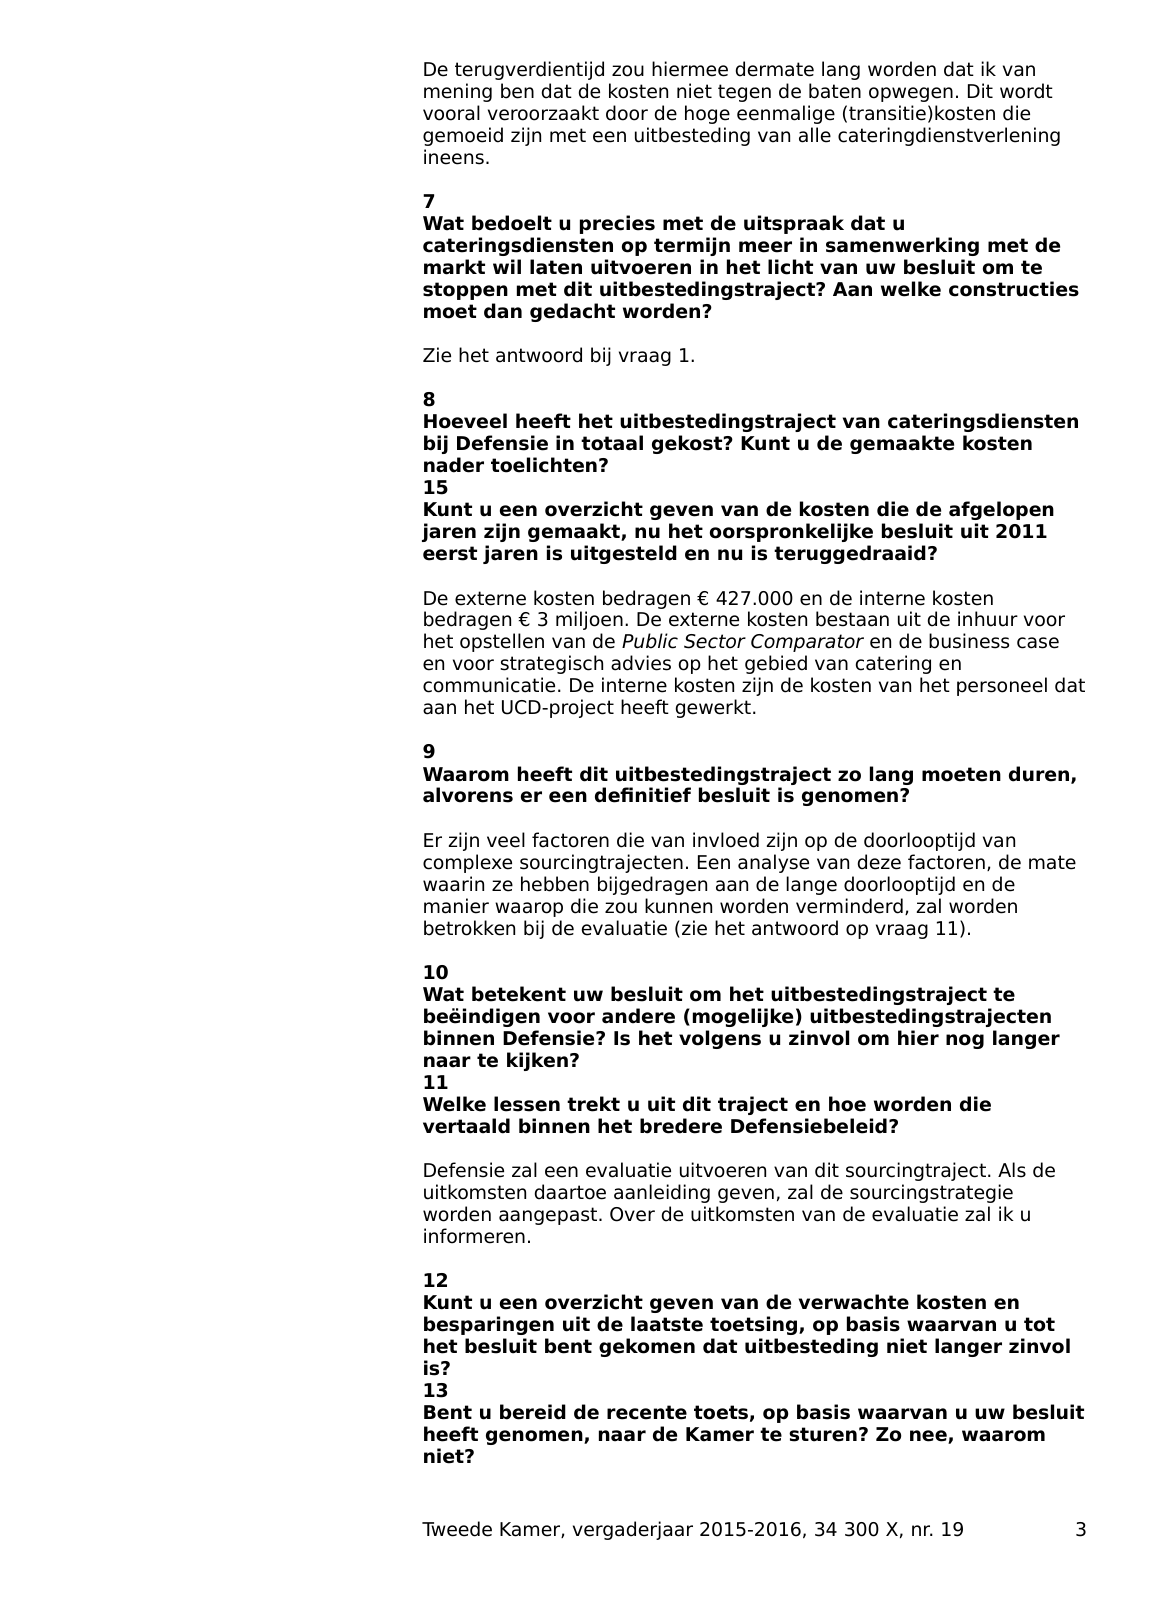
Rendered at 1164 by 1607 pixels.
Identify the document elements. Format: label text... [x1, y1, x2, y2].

text 10 [422, 962, 1087, 984]
text Kunt u een overzicht geven van de kosten die de afgelopen jaren zijn gemaakt, nu het oorspronkelijke besluit uit 2011 eerst jaren is uitgesteld en nu is teruggedraaid? [422, 499, 1087, 565]
text Wat betekent uw besluit om het uitbestedingstraject te beëindigen voor andere (mogelijke) uitbestedingstrajecten binnen Defensie? Is het volgens u zinvol om hier nog langer naar te kijken? [422, 984, 1087, 1072]
text 12 [422, 1270, 1087, 1292]
text 9 [422, 741, 1087, 763]
text Zie het antwoord bij vraag 1. [422, 345, 1087, 367]
text Kunt u een overzicht geven van de verwachte kosten en besparingen uit de laatste toetsing, op basis waarvan u tot het besluit bent gekomen dat uitbesteding niet langer zinvol is? [422, 1292, 1087, 1380]
text Bent u bereid de recente toets, op basis waarvan u uw besluit heeft genomen, naar de Kamer te sturen? Zo nee, waarom niet? [422, 1402, 1087, 1468]
text Waarom heeft dit uitbestedingstraject zo lang moeten duren, alvorens er een definitief besluit is genomen? [422, 763, 1087, 807]
text Wat bedoelt u precies met de uitspraak dat u cateringsdiensten op termijn meer in samenwerking met de markt wil laten uitvoeren in het licht van uw besluit om te stoppen met dit uitbestedingstraject? Aan welke constructies moet dan gedacht worden? [422, 213, 1087, 323]
text 7 [422, 191, 1087, 213]
text 15 [422, 477, 1087, 499]
text Hoeveel heeft het uitbestedingstraject van cateringsdiensten bij Defensie in totaal gekost? Kunt u de gemaakte kosten nader toelichten? [422, 411, 1087, 477]
text 8 [422, 389, 1087, 411]
text 11 [422, 1072, 1087, 1093]
text Er zijn veel factoren die van invloed zijn op de doorlooptijd van complexe sourcingtrajecten. Een analyse van deze factoren, de mate waarin ze hebben bijgedragen aan de lange doorlooptijd en de manier waarop die zou kunnen worden verminderd, zal worden betrokken bij de evaluatie (zie het antwoord op vraag 11). [422, 829, 1087, 939]
text De terugverdientijd zou hiermee dermate lang worden dat ik van mening ben dat de kosten niet tegen de baten opwegen. Dit wordt vooral veroorzaakt door de hoge eenmalige (transitie)kosten die gemoeid zijn met een uitbesteding van alle cateringdienstverlening ineens. [422, 59, 1087, 169]
text Welke lessen trekt u uit dit traject en hoe worden die vertaald binnen het bredere Defensiebeleid? [422, 1093, 1087, 1137]
text Defensie zal een evaluatie uitvoeren van dit sourcingtraject. Als de uitkomsten daartoe aanleiding geven, zal de sourcingstrategie worden aangepast. Over de uitkomsten van de evaluatie zal ik u informeren. [422, 1160, 1087, 1248]
text 13 [422, 1380, 1087, 1402]
text De externe kosten bedragen € 427.000 en de interne kosten bedragen € 3 miljoen. De externe kosten bestaan uit de inhuur voor het opstellen van de Public Sector Comparator en de business case en voor strategisch advies op het gebied van catering en communicatie. De interne kosten zijn de kosten van het personeel dat aan het UCD-project heeft gewerkt. [422, 587, 1087, 719]
